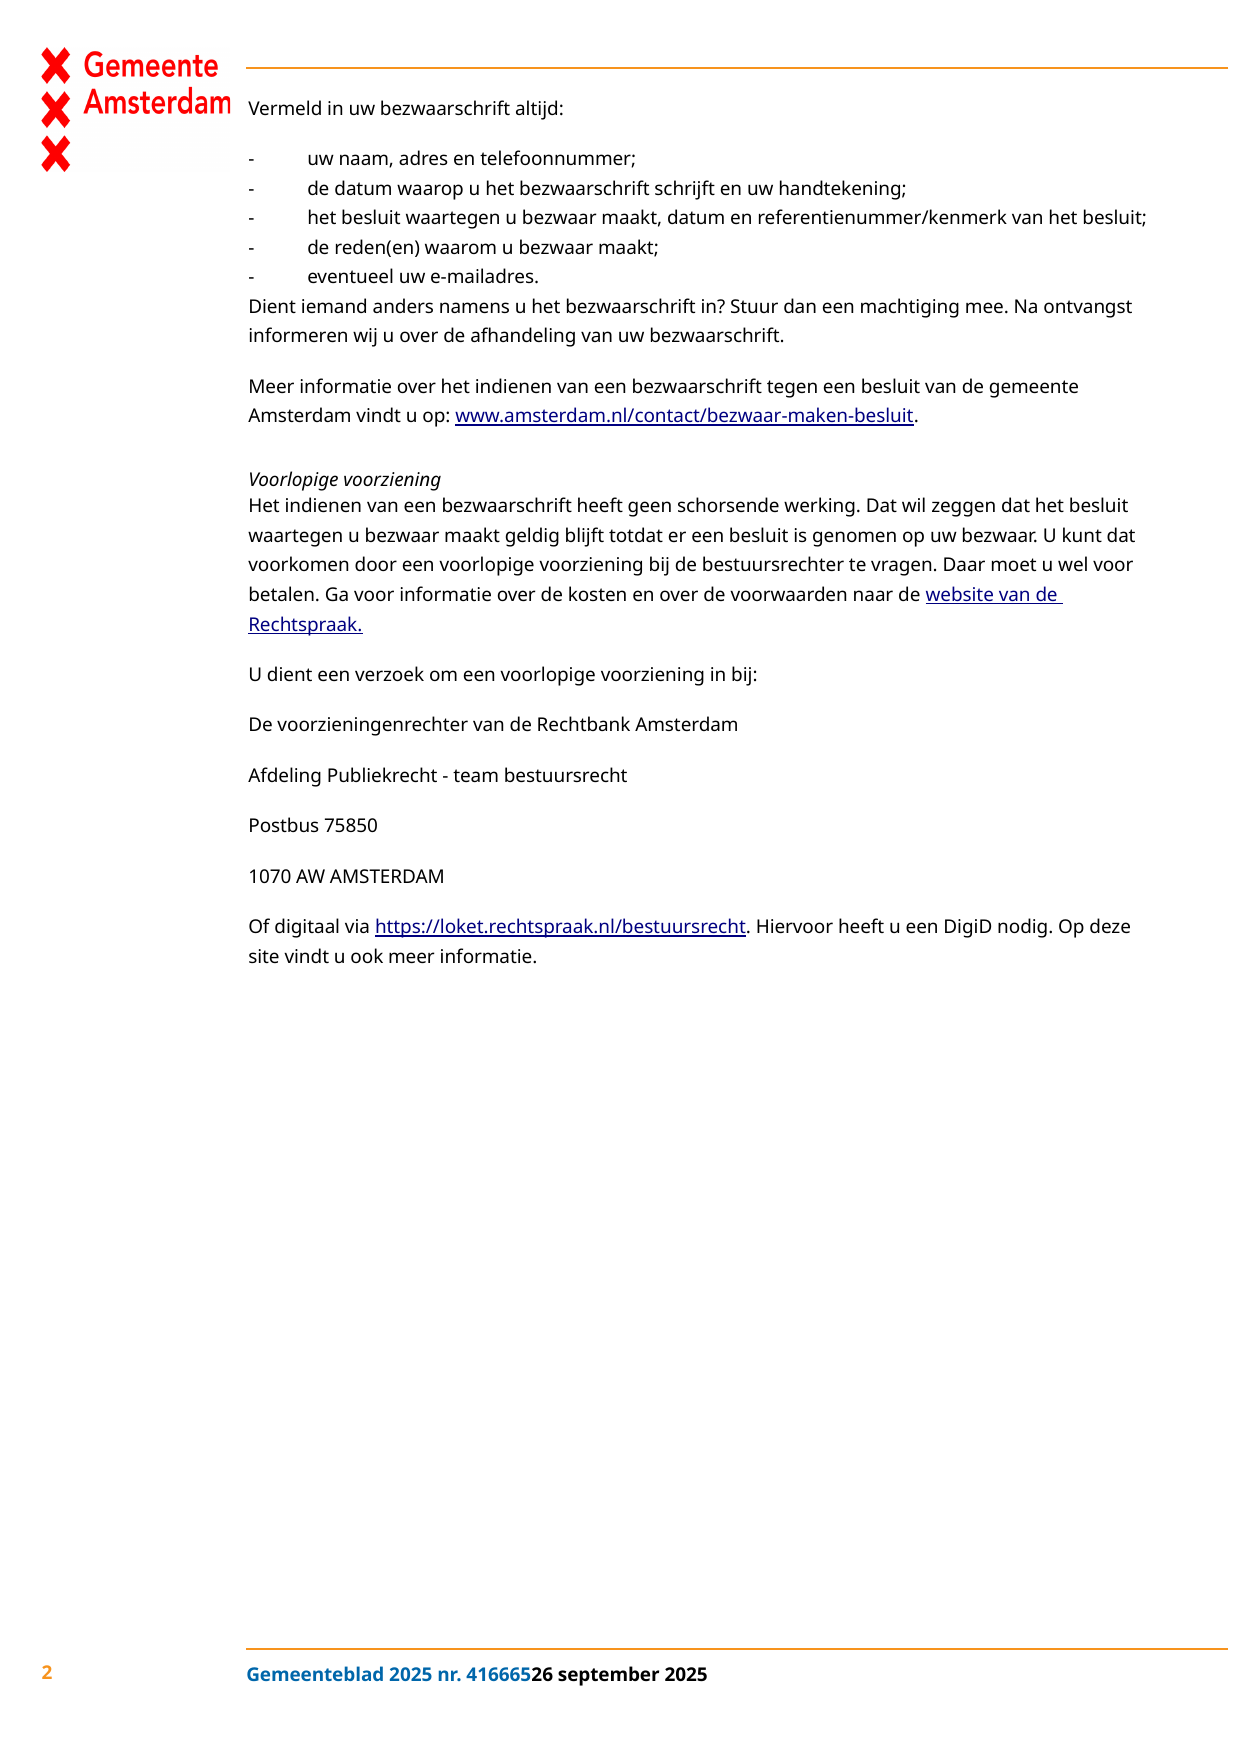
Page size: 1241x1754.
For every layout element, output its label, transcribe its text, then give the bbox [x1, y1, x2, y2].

list eventueel uw e-mailadres. [248, 263, 1152, 289]
list uw naam, adres en telefoonnummer; [248, 145, 1152, 171]
text Meer informatie over het indienen van een bezwaarschrift tegen een besluit van de gemeente Amsterdam vindt u op: www.amsterdam.nl/contact/bezwaar-maken-besluit. [248, 373, 1152, 428]
text Het indienen van een bezwaarschrift heeft geen schorsende werking. Dat wil zeggen dat het besluit waartegen u bezwaar maakt geldig blijft totdat er een besluit is genomen op uw bezwaar. U kunt dat voorkomen door een voorlopige voorziening bij de bestuursrechter te vragen. Daar moet u wel voor betalen. Ga voor informatie over de kosten en over de voorwaarden naar de website van de Rechtspraak. [248, 492, 1152, 636]
text Of digitaal via https://loket.rechtspraak.nl/bestuursrecht. Hiervoor heeft u een DigiD nodig. Op deze site vindt u ook meer informatie. [248, 913, 1152, 968]
text Vermeld in uw bezwaarschrift altijd: [248, 95, 1152, 121]
text U dient een verzoek om een voorlopige voorziening in bij: [248, 661, 1152, 687]
picture [41, 47, 231, 172]
text Voorlopige voorziening [248, 467, 1152, 492]
text 1070 AW AMSTERDAM [248, 863, 1152, 888]
list de datum waarop u het bezwaarschrift schrijft en uw handtekening; [248, 175, 1152, 201]
text De voorzieningenrechter van de Rechtbank Amsterdam [248, 712, 1152, 737]
list de reden(en) waarom u bezwaar maakt; [248, 234, 1152, 260]
text Dient iemand anders namens u het bezwaarschrift in? Stuur dan een machtiging mee. Na ontvangst informeren wij u over de afhandeling van uw bezwaarschrift. [248, 293, 1152, 348]
text Afdeling Publiekrecht - team bestuursrecht [248, 762, 1152, 788]
list het besluit waartegen u bezwaar maakt, datum en referentienummer/kenmerk van het besluit; [248, 204, 1152, 230]
text Postbus 75850 [248, 812, 1152, 838]
